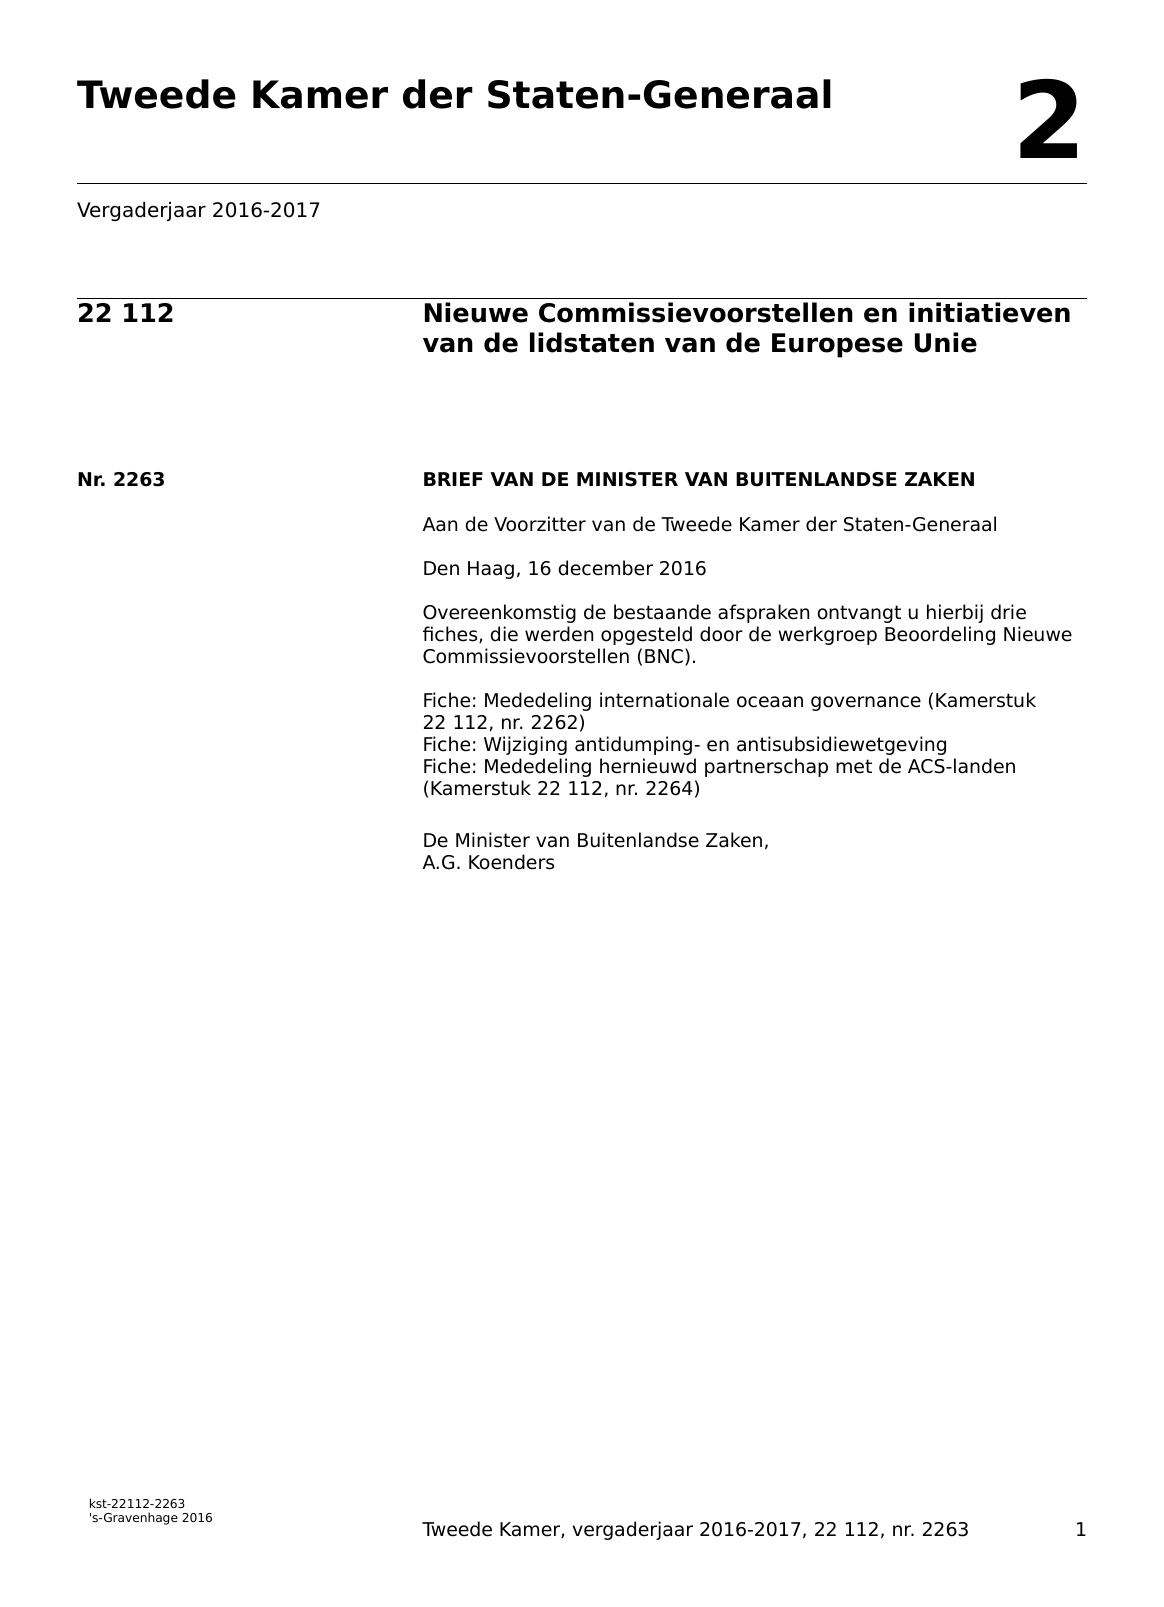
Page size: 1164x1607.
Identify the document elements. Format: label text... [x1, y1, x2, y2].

text Fiche: Wijziging antidumping- en antisubsidiewetgeving [422, 734, 1087, 756]
text Fiche: Mededeling internationale oceaan governance (Kamerstuk 22 112, nr. 2262) [422, 690, 1087, 734]
text De Minister van Buitenlandse Zaken, A.G. Koenders [422, 830, 1087, 874]
subtitle 22 112 Nieuwe Commissievoorstellen en initiatieven van de lidstaten van de Europese Unie [77, 299, 1087, 358]
table_header Tweede Kamer der Staten-Generaal [77, 59, 886, 183]
text 's-Gravenhage 2016 [88, 1511, 323, 1525]
text Den Haag, 16 december 2016 [422, 558, 1087, 580]
text Overeenkomstig de bestaande afspraken ontvangt u hierbij drie fiches, die werden opgesteld door de werkgroep Beoordeling Nieuwe Commissievoorstellen (BNC). [422, 602, 1087, 668]
subtitle Nr. 2263 BRIEF VAN DE MINISTER VAN BUITENLANDSE ZAKEN [77, 469, 1087, 491]
table_cell Vergaderjaar 2016-2017 [77, 184, 1087, 298]
text Aan de Voorzitter van de Tweede Kamer der Staten-Generaal [422, 513, 1087, 536]
table_header 2 [886, 59, 1087, 183]
text kst-22112-2263 [88, 1497, 323, 1511]
text Fiche: Mededeling hernieuwd partnerschap met de ACS-landen (Kamerstuk 22 112, nr. 2264) [422, 756, 1087, 800]
